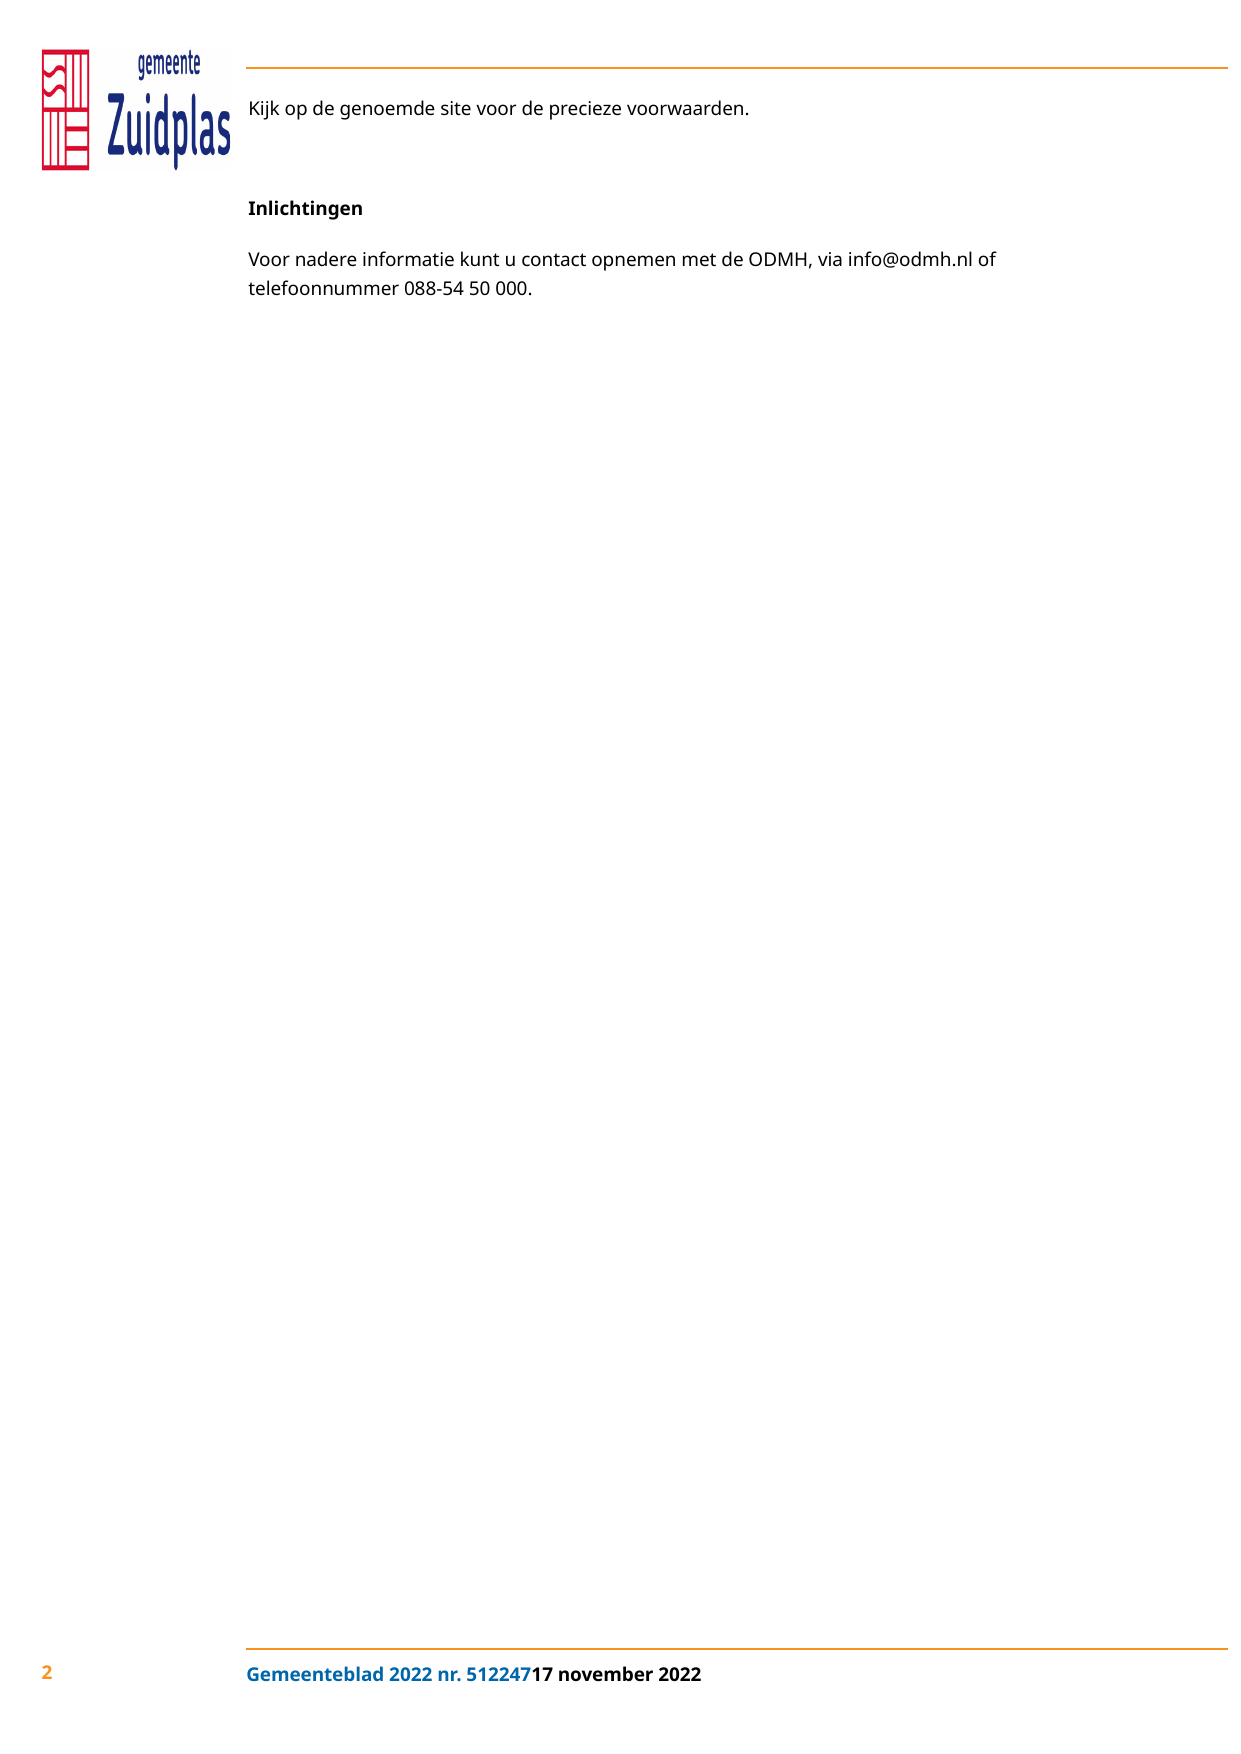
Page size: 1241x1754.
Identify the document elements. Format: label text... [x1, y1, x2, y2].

text Inlichtingen [248, 196, 1152, 221]
picture [41, 47, 231, 172]
text Kijk op de genoemde site voor de precieze voorwaarden. [248, 95, 1152, 121]
text Voor nadere informatie kunt u contact opnemen met de ODMH, via info@odmh.nl of telefoonnummer 088-54 50 000. [248, 246, 1152, 301]
